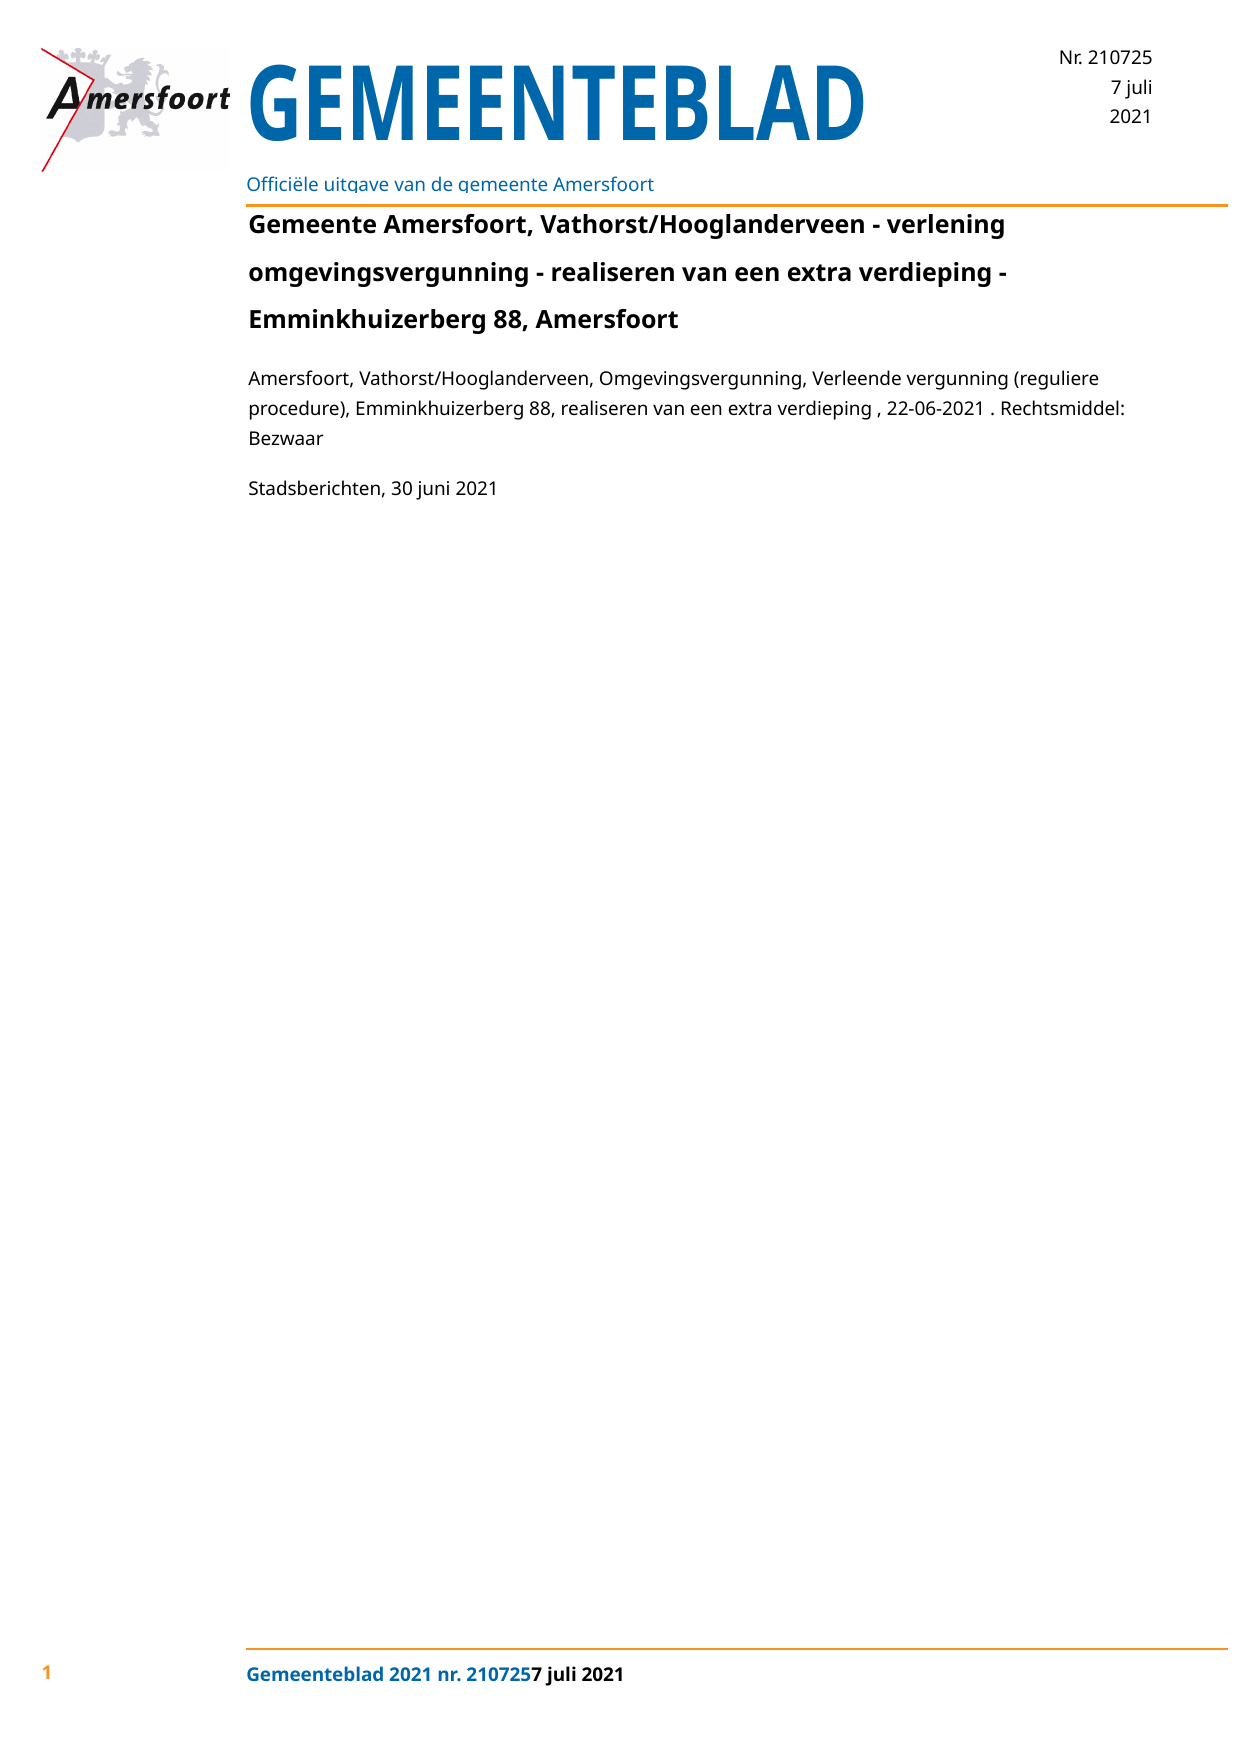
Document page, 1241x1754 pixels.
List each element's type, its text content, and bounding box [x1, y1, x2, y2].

text Gemeente Amersfoort, Vathorst/Hooglanderveen - verlening omgevingsvergunning - realiseren van een extra verdieping - Emminkhuizerberg 88, Amersfoort [248, 207, 1152, 336]
text Amersfoort, Vathorst/Hooglanderveen, Omgevingsvergunning, Verleende vergunning (reguliere procedure), Emminkhuizerberg 88, realiseren van een extra verdieping , 22-06-2021 . Rechtsmiddel: Bezwaar [248, 366, 1152, 450]
text Stadsberichten, 30 juni 2021 [248, 475, 1152, 501]
picture [41, 47, 231, 172]
